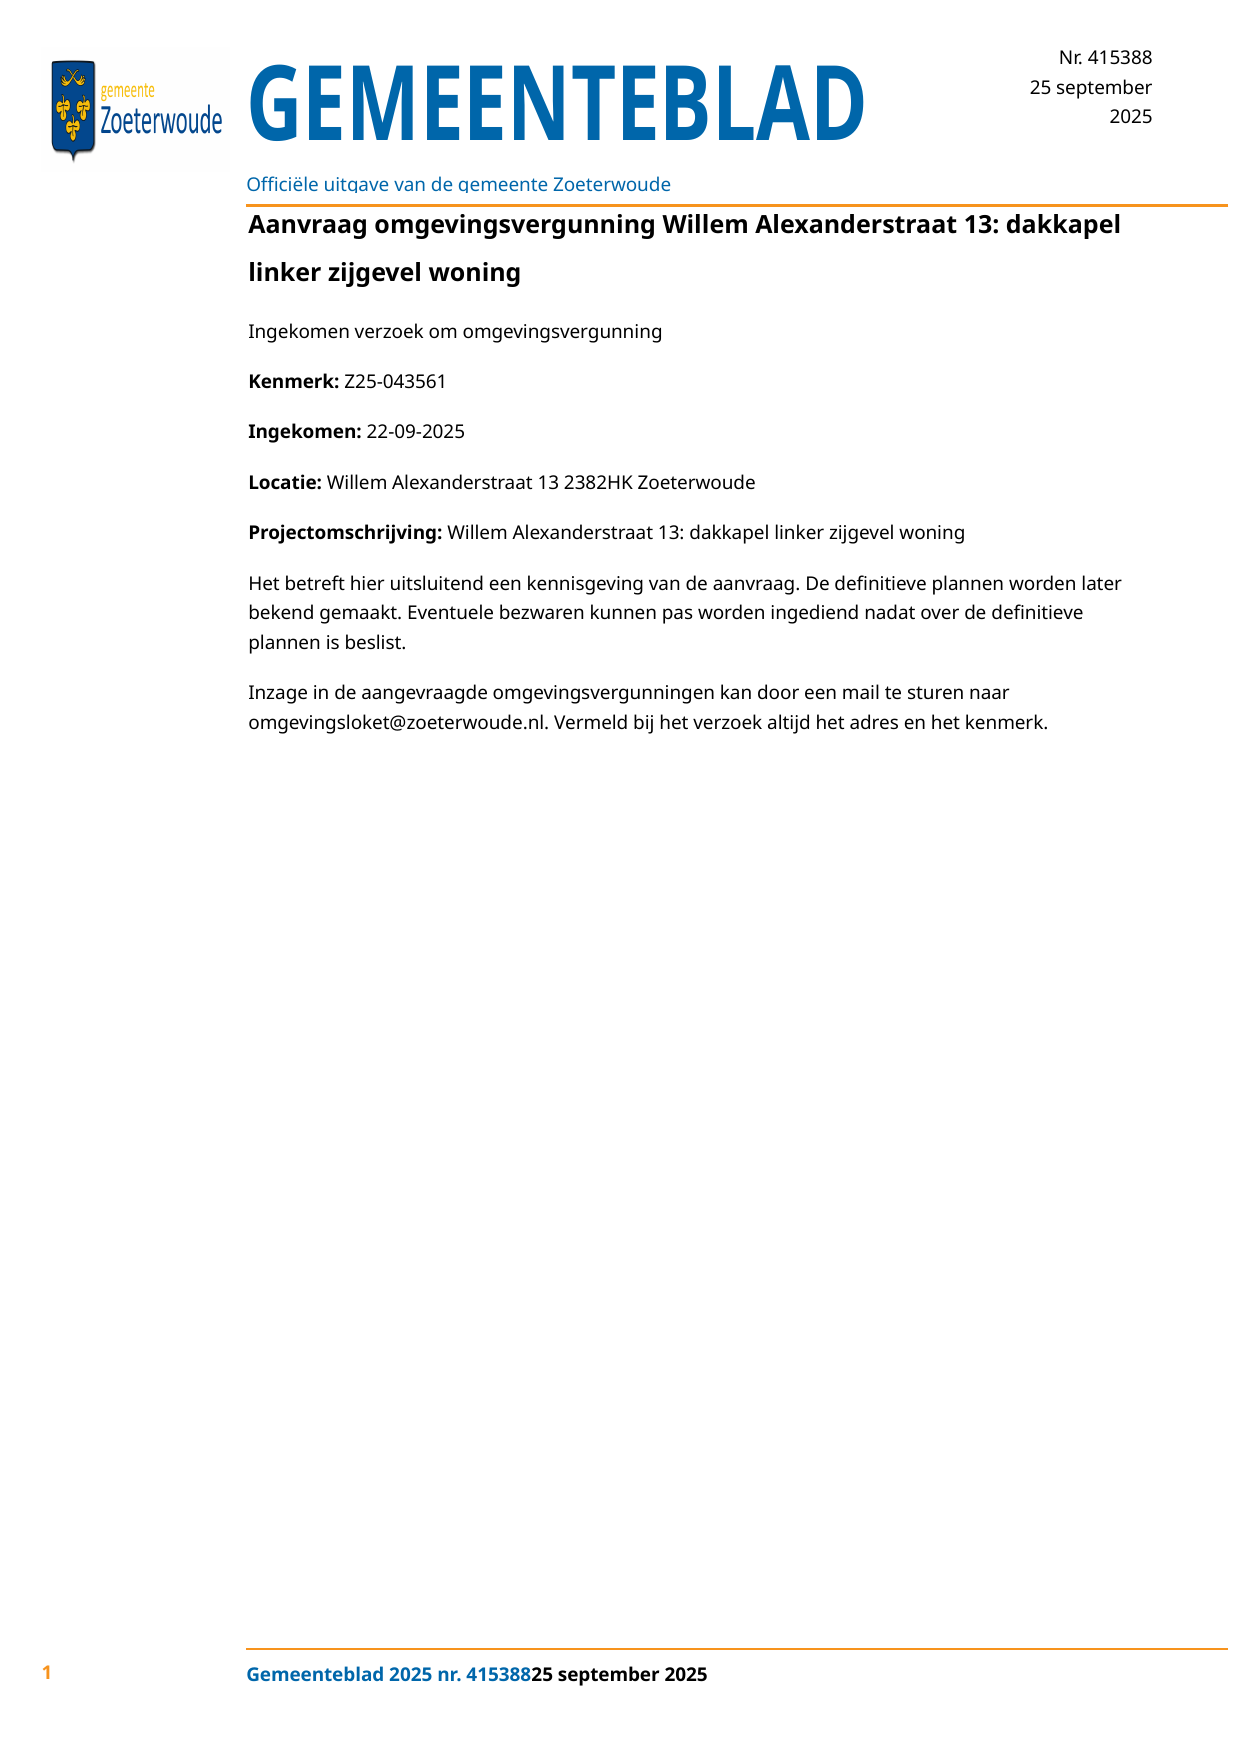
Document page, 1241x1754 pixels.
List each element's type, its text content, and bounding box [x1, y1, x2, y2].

picture [41, 47, 231, 172]
text Kenmerk: Z25-043561 [248, 368, 1152, 394]
text Het betreft hier uitsluitend een kennisgeving van de aanvraag. De definitieve plannen worden later bekend gemaakt. Eventuele bezwaren kunnen pas worden ingediend nadat over de definitieve plannen is beslist. [248, 570, 1152, 655]
text Ingekomen verzoek om omgevingsvergunning [248, 318, 1152, 344]
text Projectomschrijving: Willem Alexanderstraat 13: dakkapel linker zijgevel woning [248, 519, 1152, 545]
text Inzage in de aangevraagde omgevingsvergunningen kan door een mail te sturen naar omgevingsloket@zoeterwoude.nl. Vermeld bij het verzoek altijd het adres en het kenmerk. [248, 679, 1152, 735]
text Locatie: Willem Alexanderstraat 13 2382HK Zoeterwoude [248, 469, 1152, 495]
text Aanvraag omgevingsvergunning Willem Alexanderstraat 13: dakkapel linker zijgevel woning [248, 207, 1152, 288]
text Ingekomen: 22-09-2025 [248, 419, 1152, 444]
